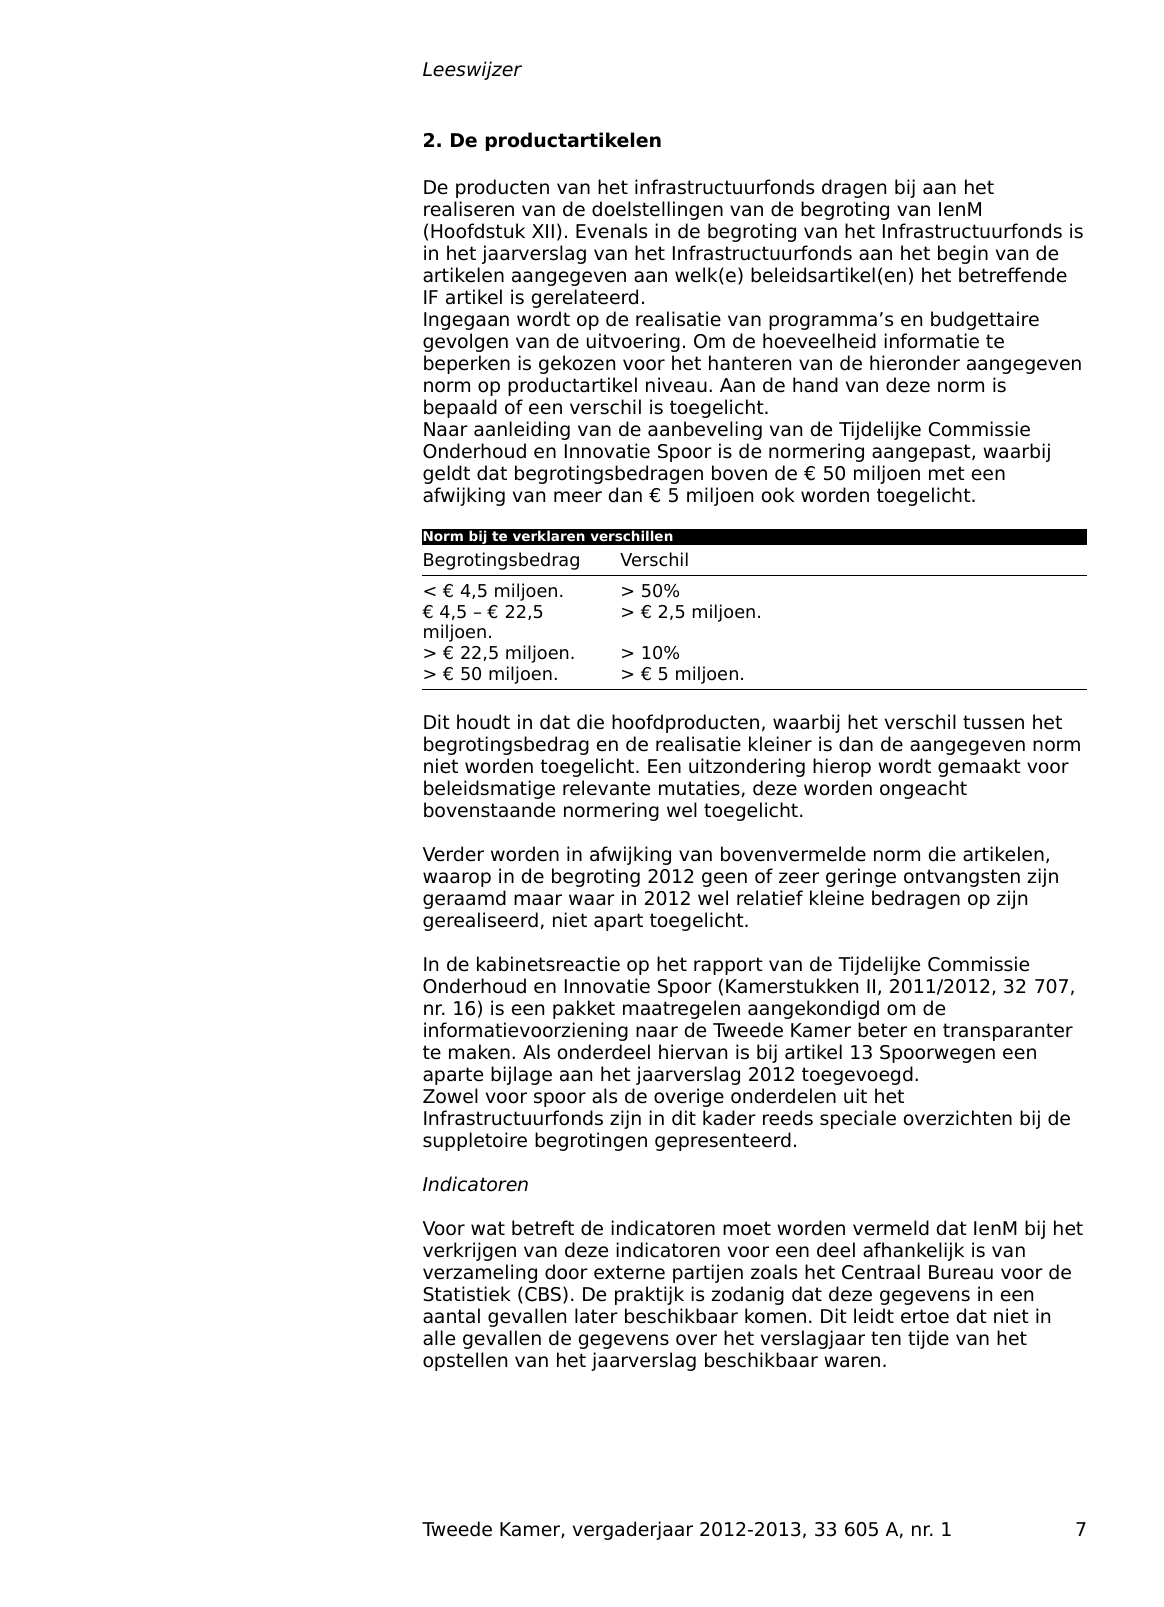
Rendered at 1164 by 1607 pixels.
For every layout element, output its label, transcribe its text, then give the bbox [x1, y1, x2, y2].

subtitle 2. De productartikelen [422, 130, 1087, 152]
table_cell > € 22,5 miljoen. [422, 643, 614, 663]
table_cell < € 4,5 miljoen. [422, 576, 614, 602]
table_cell > € 2,5 miljoen. [614, 602, 1087, 643]
text Naar aanleiding van de aanbeveling van de Tijdelijke Commissie Onderhoud en Innovatie Spoor is de normering aangepast, waarbij geldt dat begrotingsbedragen boven de € 50 miljoen met een afwijking van meer dan € 5 miljoen ook worden toegelicht. [422, 419, 1087, 507]
text In de kabinetsreactie op het rapport van de Tijdelijke Commissie Onderhoud en Innovatie Spoor (Kamerstukken II, 2011/2012, 32 707, nr. 16) is een pakket maatregelen aangekondigd om de informatievoorziening naar de Tweede Kamer beter en transparanter te maken. Als onderdeel hiervan is bij artikel 13 Spoorwegen een aparte bijlage aan het jaarverslag 2012 toegevoegd. [422, 954, 1087, 1086]
text Ingegaan wordt op de realisatie van programma’s en budgettaire gevolgen van de uitvoering. Om de hoeveelheid informatie te beperken is gekozen voor het hanteren van de hieronder aangegeven norm op productartikel niveau. Aan de hand van deze norm is bepaald of een verschil is toegelicht. [422, 309, 1087, 419]
text Dit houdt in dat die hoofdproducten, waarbij het verschil tussen het begrotingsbedrag en de realisatie kleiner is dan de aangegeven norm niet worden toegelicht. Een uitzondering hierop wordt gemaakt voor beleidsmatige relevante mutaties, deze worden ongeacht bovenstaande normering wel toegelicht. [422, 712, 1087, 822]
text Voor wat betreft de indicatoren moet worden vermeld dat IenM bij het verkrijgen van deze indicatoren voor een deel afhankelijk is van verzameling door externe partijen zoals het Centraal Bureau voor de Statistiek (CBS). De praktijk is zodanig dat deze gegevens in een aantal gevallen later beschikbaar komen. Dit leidt ertoe dat niet in alle gevallen de gegevens over het verslagjaar ten tijde van het opstellen van het jaarverslag beschikbaar waren. [422, 1218, 1087, 1372]
text Verder worden in afwijking van bovenvermelde norm die artikelen, waarop in de begroting 2012 geen of zeer geringe ontvangsten zijn geraamd maar waar in 2012 wel relatief kleine bedragen op zijn gerealiseerd, niet apart toegelicht. [422, 844, 1087, 932]
table_cell > 50% [614, 576, 1087, 602]
subtitle Indicatoren [422, 1174, 1087, 1196]
table_cell > 10% [614, 643, 1087, 663]
table_cell Begrotingsbedrag [422, 545, 614, 575]
table_header Norm bij te verklaren verschillen [422, 529, 1087, 544]
text De producten van het infrastructuurfonds dragen bij aan het realiseren van de doelstellingen van de begroting van IenM (Hoofdstuk XII). Evenals in de begroting van het Infrastructuurfonds is in het jaarverslag van het Infrastructuurfonds aan het begin van de artikelen aangegeven aan welk(e) beleidsartikel(en) het betreffende IF artikel is gerelateerd. [422, 177, 1087, 309]
table_cell > € 5 miljoen. [614, 664, 1087, 689]
text Zowel voor spoor als de overige onderdelen uit het Infrastructuurfonds zijn in dit kader reeds speciale overzichten bij de suppletoire begrotingen gepresenteerd. [422, 1086, 1087, 1152]
table_cell > € 50 miljoen. [422, 664, 614, 689]
table_cell € 4,5 – € 22,5 miljoen. [422, 602, 614, 643]
table_cell Verschil [614, 545, 1087, 575]
